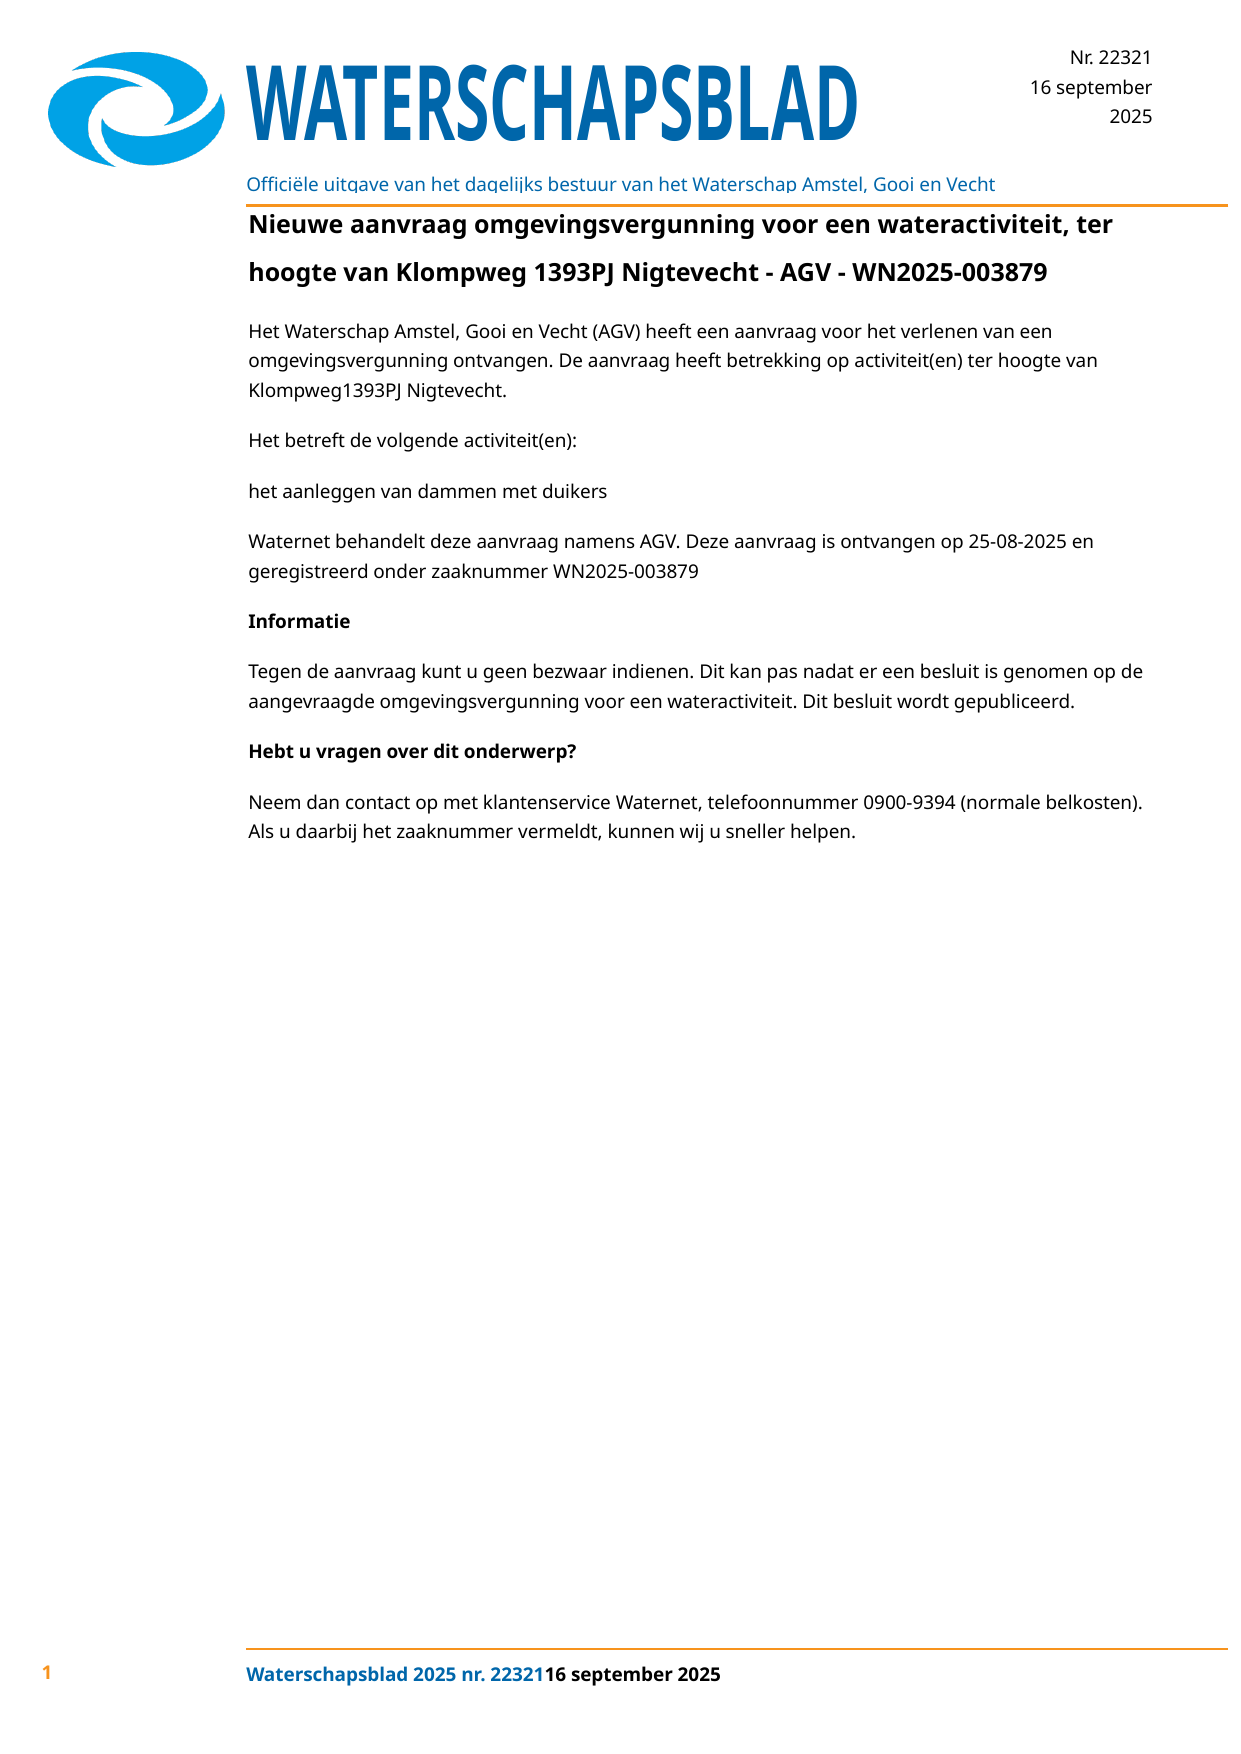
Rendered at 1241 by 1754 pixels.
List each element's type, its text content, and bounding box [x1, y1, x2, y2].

text het aanleggen van dammen met duikers [248, 478, 1152, 504]
text Informatie [248, 608, 1152, 634]
text Het betreft de volgende activiteit(en): [248, 427, 1152, 453]
text Nieuwe aanvraag omgevingsvergunning voor een wateractiviteit, ter hoogte van Klompweg 1393PJ Nigtevecht - AGV - WN2025-003879 [248, 207, 1152, 288]
text Waternet behandelt deze aanvraag namens AGV. Deze aanvraag is ontvangen op 25-08-2025 en geregistreerd onder zaaknummer WN2025-003879 [248, 528, 1152, 584]
text Het Waterschap Amstel, Gooi en Vecht (AGV) heeft een aanvraag voor het verlenen van een omgevingsvergunning ontvangen. De aanvraag heeft betrekking op activiteit(en) ter hoogte van Klompweg1393PJ Nigtevecht. [248, 318, 1152, 403]
text Hebt u vragen over dit onderwerp? [248, 739, 1152, 764]
text Neem dan contact op met klantenservice Waternet, telefoonnummer 0900-9394 (normale belkosten). Als u daarbij het zaaknummer vermeldt, kunnen wij u sneller helpen. [248, 789, 1152, 844]
picture [41, 47, 231, 172]
text Tegen de aanvraag kunt u geen bezwaar indienen. Dit kan pas nadat er een besluit is genomen op de aangevraagde omgevingsvergunning voor een wateractiviteit. Dit besluit wordt gepubliceerd. [248, 659, 1152, 714]
